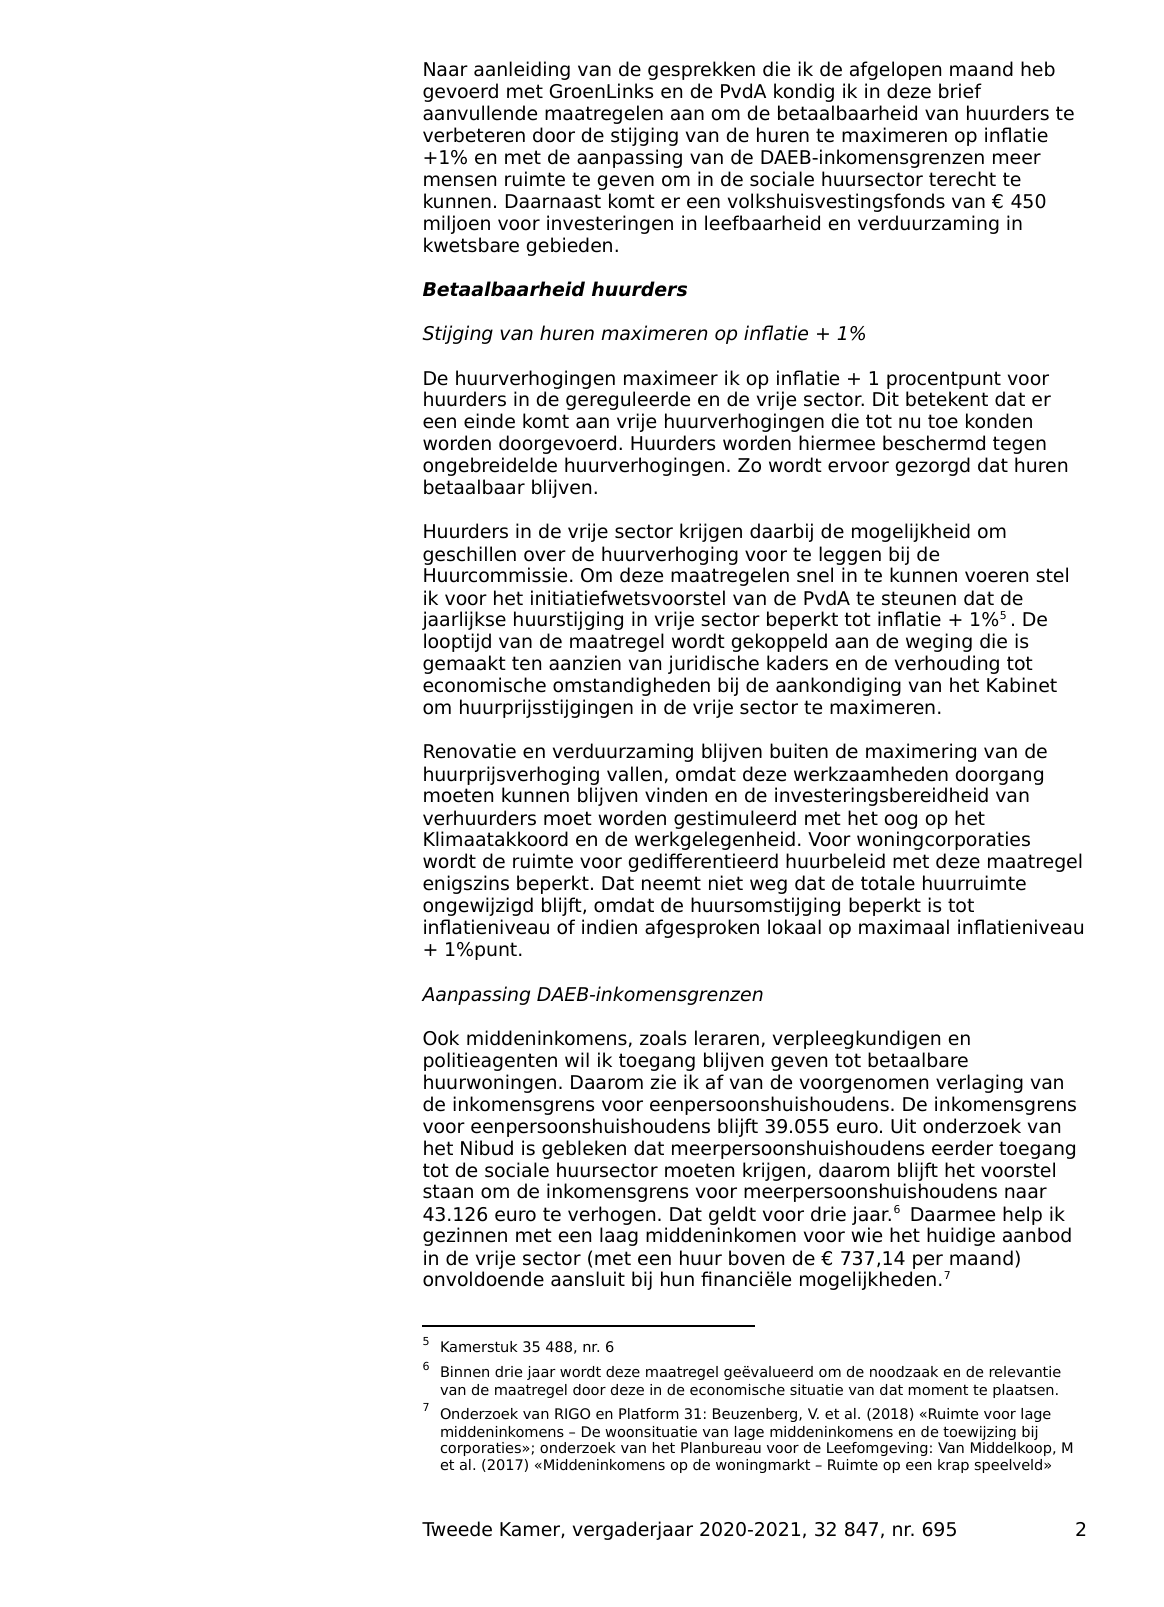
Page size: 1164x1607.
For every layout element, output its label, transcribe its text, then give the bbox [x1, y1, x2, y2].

text De huurverhogingen maximeer ik op inflatie + 1 procentpunt voor huurders in de gereguleerde en de vrije sector. Dit betekent dat er een einde komt aan vrije huurverhogingen die tot nu toe konden worden doorgevoerd. Huurders worden hiermee beschermd tegen ongebreidelde huurverhogingen. Zo wordt ervoor gezorgd dat huren betaalbaar blijven. [422, 367, 1087, 499]
text Ook middeninkomens, zoals leraren, verpleegkundigen en politieagenten wil ik toegang blijven geven tot betaalbare huurwoningen. Daarom zie ik af van de voorgenomen verlaging van de inkomensgrens voor eenpersoonshuishoudens. De inkomensgrens voor eenpersoonshuishoudens blijft 39.055 euro. Uit onderzoek van het Nibud is gebleken dat meerpersoonshuishoudens eerder toegang tot de sociale huursector moeten krijgen, daarom blijft het voorstel staan om de inkomensgrens voor meerpersoonshuishoudens naar 43.126 euro te verhogen. Dat geldt voor drie jaar. Daarmee help ik gezinnen met een laag middeninkomen voor wie het huidige aanbod in de vrije sector (met een huur boven de € 737,14 per maand) onvoldoende aansluit bij hun financiële mogelijkheden. [422, 1028, 1087, 1291]
text Kamerstuk 35 488, nr. 6 [422, 1335, 1087, 1357]
text Naar aanleiding van de gesprekken die ik de afgelopen maand heb gevoerd met GroenLinks en de PvdA kondig ik in deze brief aanvullende maatregelen aan om de betaalbaarheid van huurders te verbeteren door de stijging van de huren te maximeren op inflatie +1% en met de aanpassing van de DAEB-inkomensgrenzen meer mensen ruimte te geven om in de sociale huursector terecht te kunnen. Daarnaast komt er een volkshuisvestingsfonds van € 450 miljoen voor investeringen in leefbaarheid en verduurzaming in kwetsbare gebieden. [422, 59, 1087, 257]
subtitle Stijging van huren maximeren op inflatie + 1% [422, 323, 1087, 345]
text Binnen drie jaar wordt deze maatregel geëvalueerd om de noodzaak en de relevantie van de maatregel door deze in de economische situatie van dat moment te plaatsen. [422, 1360, 1087, 1399]
subtitle Aanpassing DAEB-inkomensgrenzen [422, 983, 1087, 1005]
text Renovatie en verduurzaming blijven buiten de maximering van de huurprijsverhoging vallen, omdat deze werkzaamheden doorgang moeten kunnen blijven vinden en de investeringsbereidheid van verhuurders moet worden gestimuleerd met het oog op het Klimaatakkoord en de werkgelegenheid. Voor woningcorporaties wordt de ruimte voor gedifferentieerd huurbeleid met deze maatregel enigszins beperkt. Dat neemt niet weg dat de totale huurruimte ongewijzigd blijft, omdat de huursomstijging beperkt is tot inflatieniveau of indien afgesproken lokaal op maximaal inflatieniveau + 1%punt. [422, 741, 1087, 961]
text Onderzoek van RIGO en Platform 31: Beuzenberg, V. et al. (2018) «Ruimte voor lage middeninkomens – De woonsituatie van lage middeninkomens en de toewijzing bij corporaties»; onderzoek van het Planbureau voor de Leefomgeving: Van Middelkoop, M et al. (2017) «Middeninkomens op de woningmarkt – Ruimte op een krap speelveld» [422, 1402, 1087, 1474]
subtitle Betaalbaarheid huurders [422, 279, 1087, 301]
text Huurders in de vrije sector krijgen daarbij de mogelijkheid om geschillen over de huurverhoging voor te leggen bij de Huurcommissie. Om deze maatregelen snel in te kunnen voeren stel ik voor het initiatiefwetsvoorstel van de PvdA te steunen dat de jaarlijkse huurstijging in vrije sector beperkt tot inflatie + 1%. De looptijd van de maatregel wordt gekoppeld aan de weging die is gemaakt ten aanzien van juridische kaders en de verhouding tot economische omstandigheden bij de aankondiging van het Kabinet om huurprijsstijgingen in de vrije sector te maximeren. [422, 521, 1087, 719]
